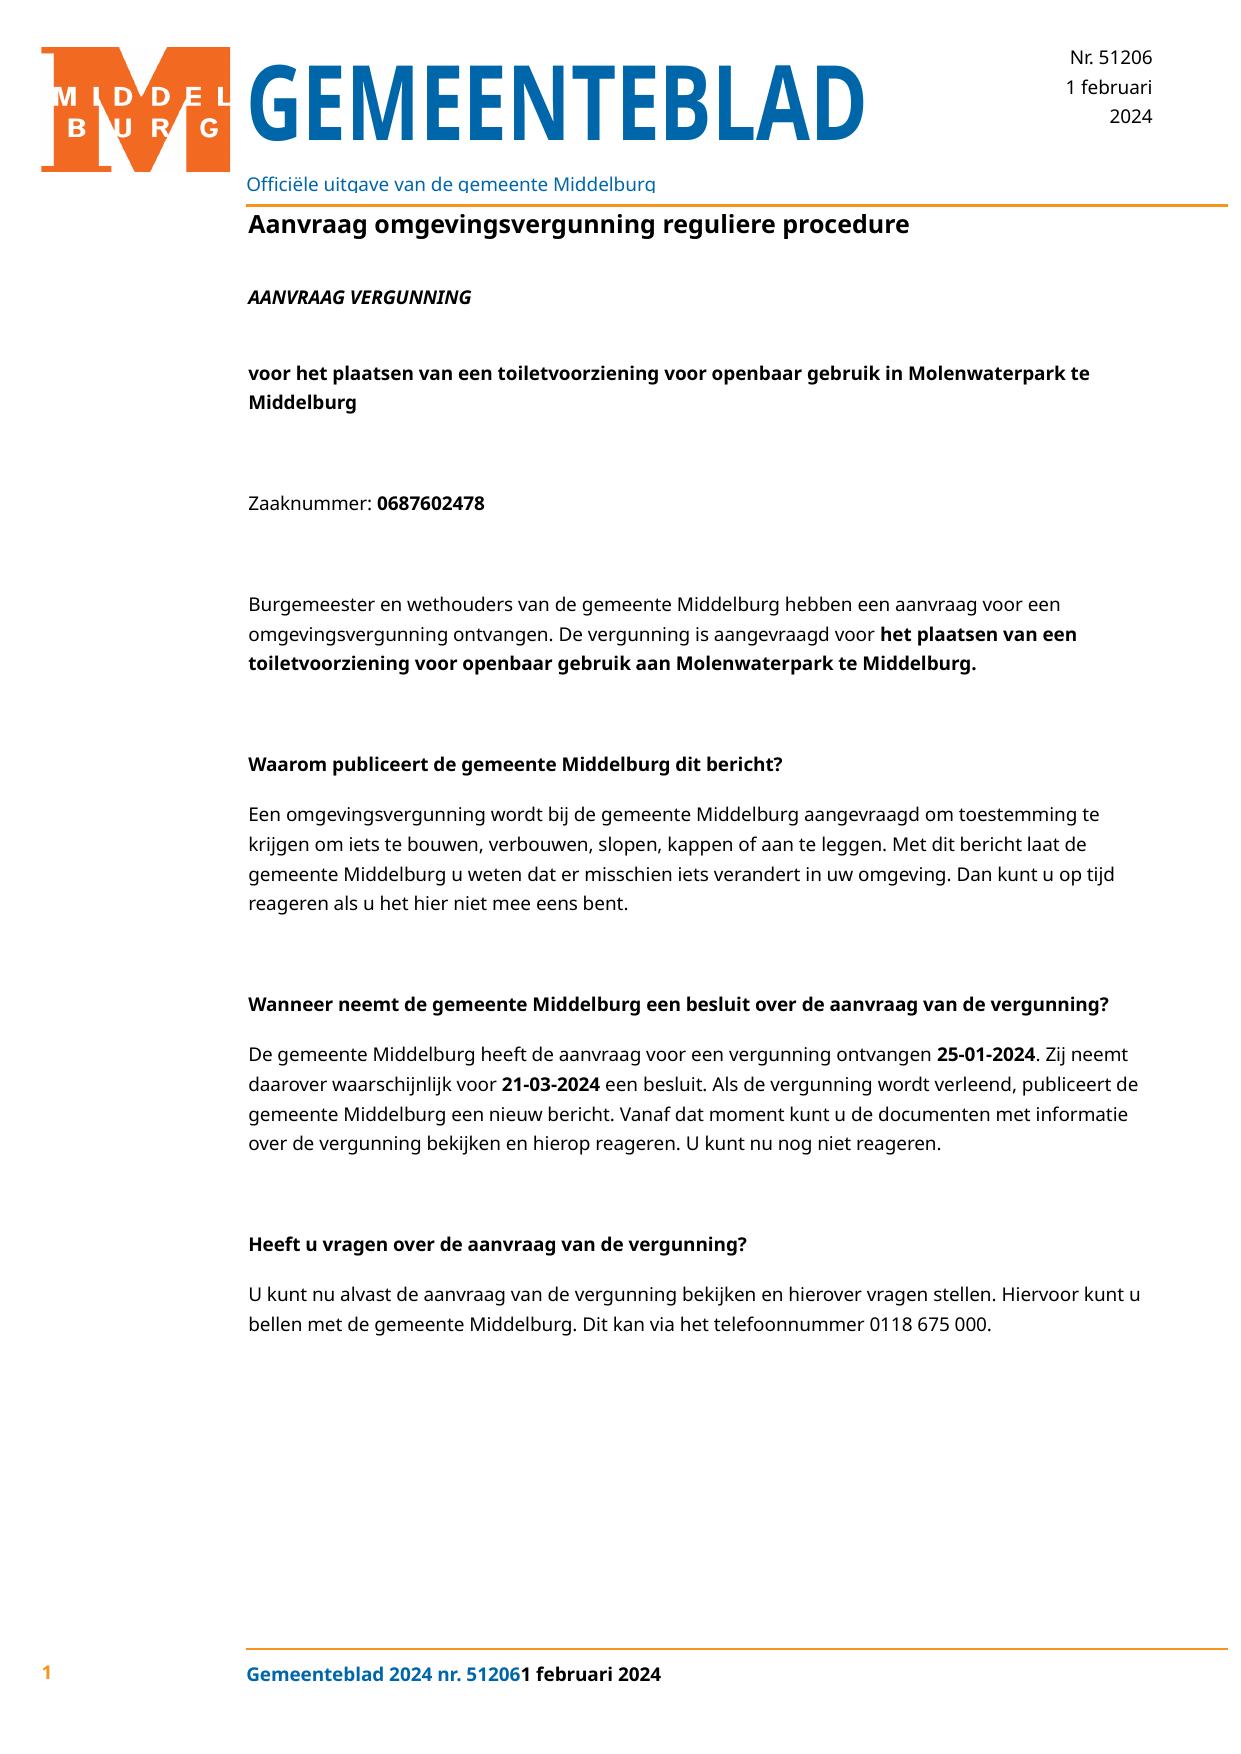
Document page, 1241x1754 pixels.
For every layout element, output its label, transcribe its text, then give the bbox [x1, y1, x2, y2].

text Wanneer neemt de gemeente Middelburg een besluit over de aanvraag van de vergunning? [248, 991, 1152, 1017]
text Burgemeester en wethouders van de gemeente Middelburg hebben een aanvraag voor een omgevingsvergunning ontvangen. De vergunning is aangevraagd voor het plaatsen van een toiletvoorziening voor openbaar gebruik aan Molenwaterpark te Middelburg. [248, 591, 1152, 676]
text Aanvraag omgevingsvergunning reguliere procedure [248, 207, 1152, 241]
text AANVRAAG VERGUNNING [248, 284, 1152, 309]
picture [41, 47, 231, 172]
text voor het plaatsen van een toiletvoorziening voor openbaar gebruik in Molenwaterpark te Middelburg [248, 360, 1152, 415]
text Waarom publiceert de gemeente Middelburg dit bericht? [248, 751, 1152, 777]
text De gemeente Middelburg heeft de aanvraag voor een vergunning ontvangen 25-01-2024. Zij neemt daarover waarschijnlijk voor 21-03-2024 een besluit. Als de vergunning wordt verleend, publiceert de gemeente Middelburg een nieuw bericht. Vanaf dat moment kunt u de documenten met informatie over de vergunning bekijken en hierop reageren. U kunt nu nog niet reageren. [248, 1042, 1152, 1156]
text Zaaknummer: 0687602478 [248, 490, 1152, 516]
text Een omgevingsvergunning wordt bij de gemeente Middelburg aangevraagd om toestemming te krijgen om iets te bouwen, verbouwen, slopen, kappen of aan te leggen. Met dit bericht laat de gemeente Middelburg u weten dat er misschien iets verandert in uw omgeving. Dan kunt u op tijd reageren als u het hier niet mee eens bent. [248, 802, 1152, 916]
text Heeft u vragen over de aanvraag van de vergunning? [248, 1231, 1152, 1257]
text U kunt nu alvast de aanvraag van de vergunning bekijken en hierover vragen stellen. Hiervoor kunt u bellen met de gemeente Middelburg. Dit kan via het telefoonnummer 0118 675 000. [248, 1282, 1152, 1337]
